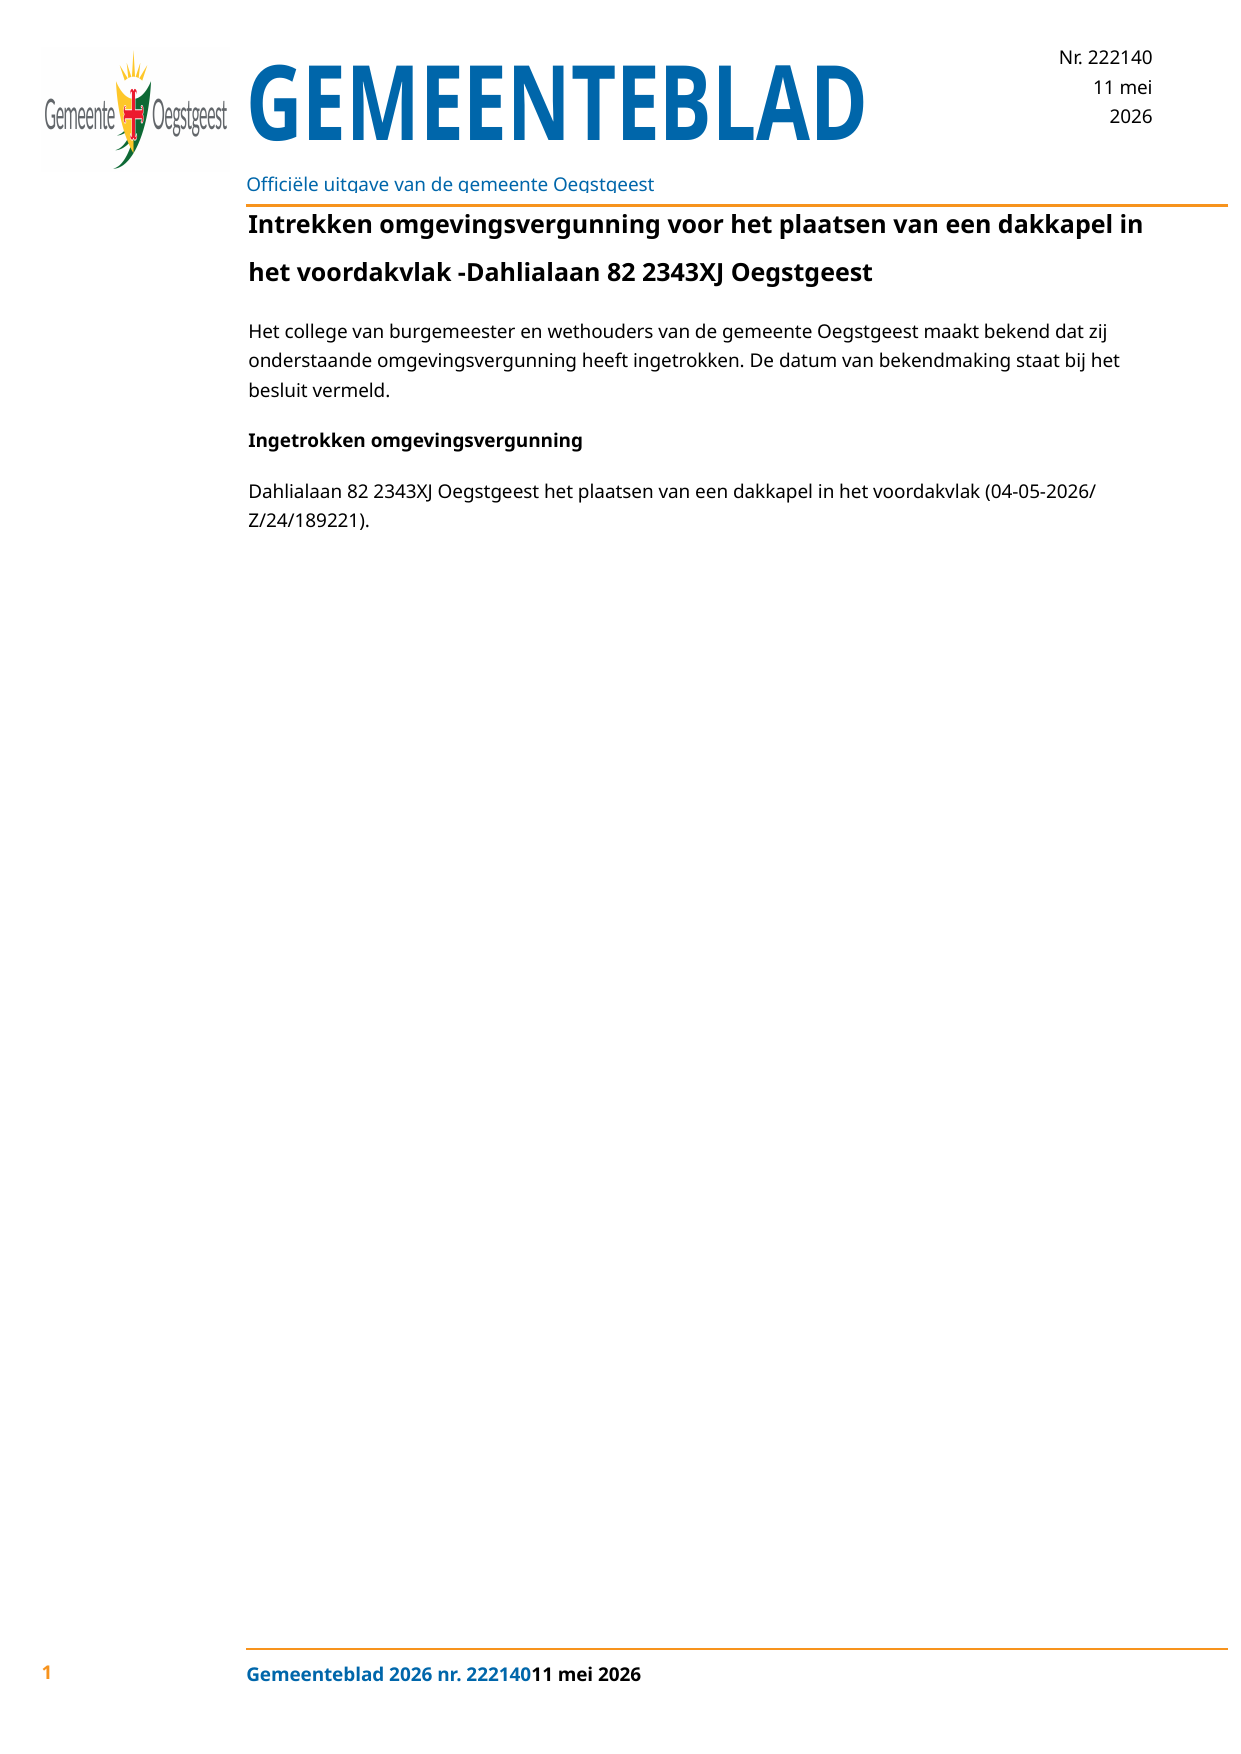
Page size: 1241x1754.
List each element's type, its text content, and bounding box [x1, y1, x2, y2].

picture [41, 47, 231, 172]
text Dahlialaan 82 2343XJ Oegstgeest het plaatsen van een dakkapel in het voordakvlak (04-05-2026/ Z/24/189221). [248, 478, 1152, 533]
text Intrekken omgevingsvergunning voor het plaatsen van een dakkapel in het voordakvlak -Dahlialaan 82 2343XJ Oegstgeest [248, 207, 1152, 288]
text Ingetrokken omgevingsvergunning [248, 427, 1152, 453]
text Het college van burgemeester en wethouders van de gemeente Oegstgeest maakt bekend dat zij onderstaande omgevingsvergunning heeft ingetrokken. De datum van bekendmaking staat bij het besluit vermeld. [248, 318, 1152, 403]
